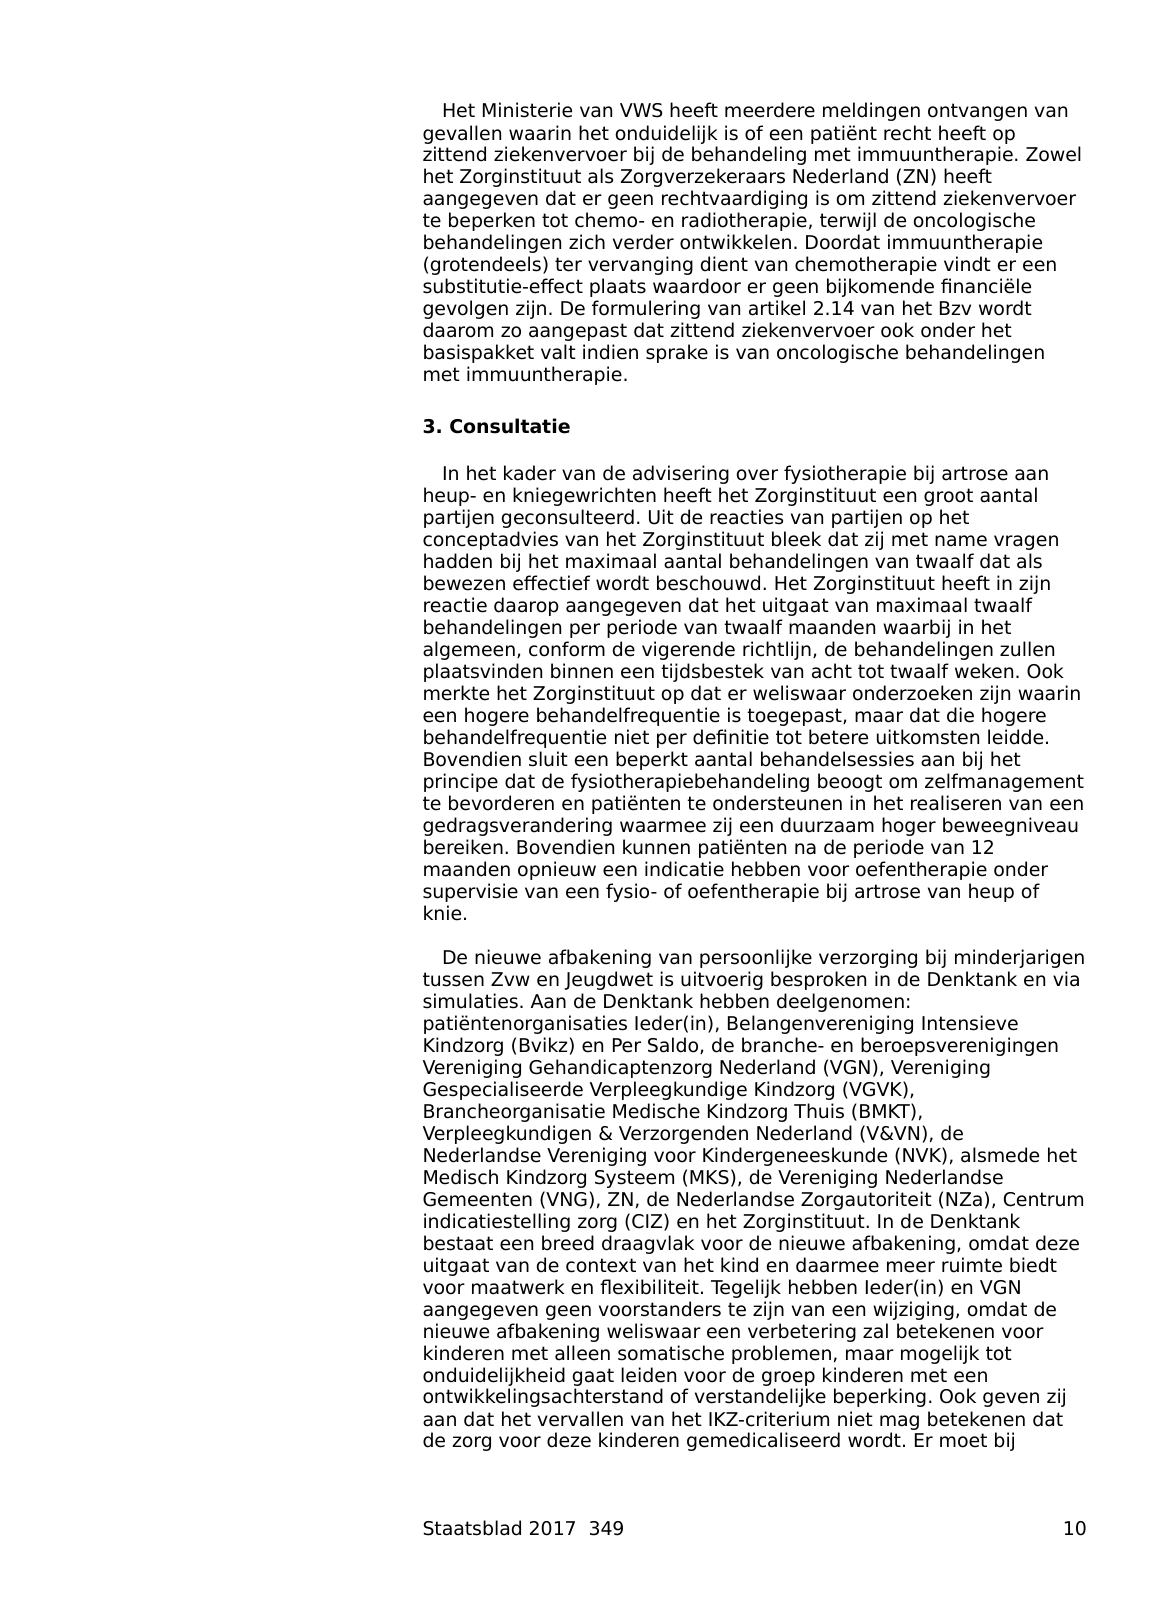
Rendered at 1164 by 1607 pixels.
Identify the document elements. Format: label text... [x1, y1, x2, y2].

subtitle 3. Consultatie [422, 416, 1087, 438]
text De nieuwe afbakening van persoonlijke verzorging bij minderjarigen tussen Zvw en Jeugdwet is uitvoerig besproken in de Denktank en via simulaties. Aan de Denktank hebben deelgenomen: patiëntenorganisaties Ieder(in), Belangenvereniging Intensieve Kindzorg (Bvikz) en Per Saldo, de branche- en beroepsverenigingen Vereniging Gehandicaptenzorg Nederland (VGN), Vereniging Gespecialiseerde Verpleegkundige Kindzorg (VGVK), Brancheorganisatie Medische Kindzorg Thuis (BMKT), Verpleegkundigen & Verzorgenden Nederland (V&VN), de Nederlandse Vereniging voor Kindergeneeskunde (NVK), alsmede het Medisch Kindzorg Systeem (MKS), de Vereniging Nederlandse Gemeenten (VNG), ZN, de Nederlandse Zorgautoriteit (NZa), Centrum indicatiestelling zorg (CIZ) en het Zorginstituut. In de Denktank bestaat een breed draagvlak voor de nieuwe afbakening, omdat deze uitgaat van de context van het kind en daarmee meer ruimte biedt voor maatwerk en flexibiliteit. Tegelijk hebben Ieder(in) en VGN aangegeven geen voorstanders te zijn van een wijziging, omdat de nieuwe afbakening weliswaar een verbetering zal betekenen voor kinderen met alleen somatische problemen, maar mogelijk tot onduidelijkheid gaat leiden voor de groep kinderen met een ontwikkelingsachterstand of verstandelijke beperking. Ook geven zij aan dat het vervallen van het IKZ-criterium niet mag betekenen dat de zorg voor deze kinderen gemedicaliseerd wordt. Er moet bij [422, 947, 1087, 1452]
text In het kader van de advisering over fysiotherapie bij artrose aan heup- en kniegewrichten heeft het Zorginstituut een groot aantal partijen geconsulteerd. Uit de reacties van partijen op het conceptadvies van het Zorginstituut bleek dat zij met name vragen hadden bij het maximaal aantal behandelingen van twaalf dat als bewezen effectief wordt beschouwd. Het Zorginstituut heeft in zijn reactie daarop aangegeven dat het uitgaat van maximaal twaalf behandelingen per periode van twaalf maanden waarbij in het algemeen, conform de vigerende richtlijn, de behandelingen zullen plaatsvinden binnen een tijdsbestek van acht tot twaalf weken. Ook merkte het Zorginstituut op dat er weliswaar onderzoeken zijn waarin een hogere behandelfrequentie is toegepast, maar dat die hogere behandelfrequentie niet per definitie tot betere uitkomsten leidde. Bovendien sluit een beperkt aantal behandelsessies aan bij het principe dat de fysiotherapiebehandeling beoogt om zelfmanagement te bevorderen en patiënten te ondersteunen in het realiseren van een gedragsverandering waarmee zij een duurzaam hoger beweegniveau bereiken. Bovendien kunnen patiënten na de periode van 12 maanden opnieuw een indicatie hebben voor oefentherapie onder supervisie van een fysio- of oefentherapie bij artrose van heup of knie. [422, 463, 1087, 925]
text Het Ministerie van VWS heeft meerdere meldingen ontvangen van gevallen waarin het onduidelijk is of een patiënt recht heeft op zittend ziekenvervoer bij de behandeling met immuuntherapie. Zowel het Zorginstituut als Zorgverzekeraars Nederland (ZN) heeft aangegeven dat er geen rechtvaardiging is om zittend ziekenvervoer te beperken tot chemo- en radiotherapie, terwijl de oncologische behandelingen zich verder ontwikkelen. Doordat immuuntherapie (grotendeels) ter vervanging dient van chemotherapie vindt er een substitutie-effect plaats waardoor er geen bijkomende financiële gevolgen zijn. De formulering van artikel 2.14 van het Bzv wordt daarom zo aangepast dat zittend ziekenvervoer ook onder het basispakket valt indien sprake is van oncologische behandelingen met immuuntherapie. [422, 100, 1087, 386]
